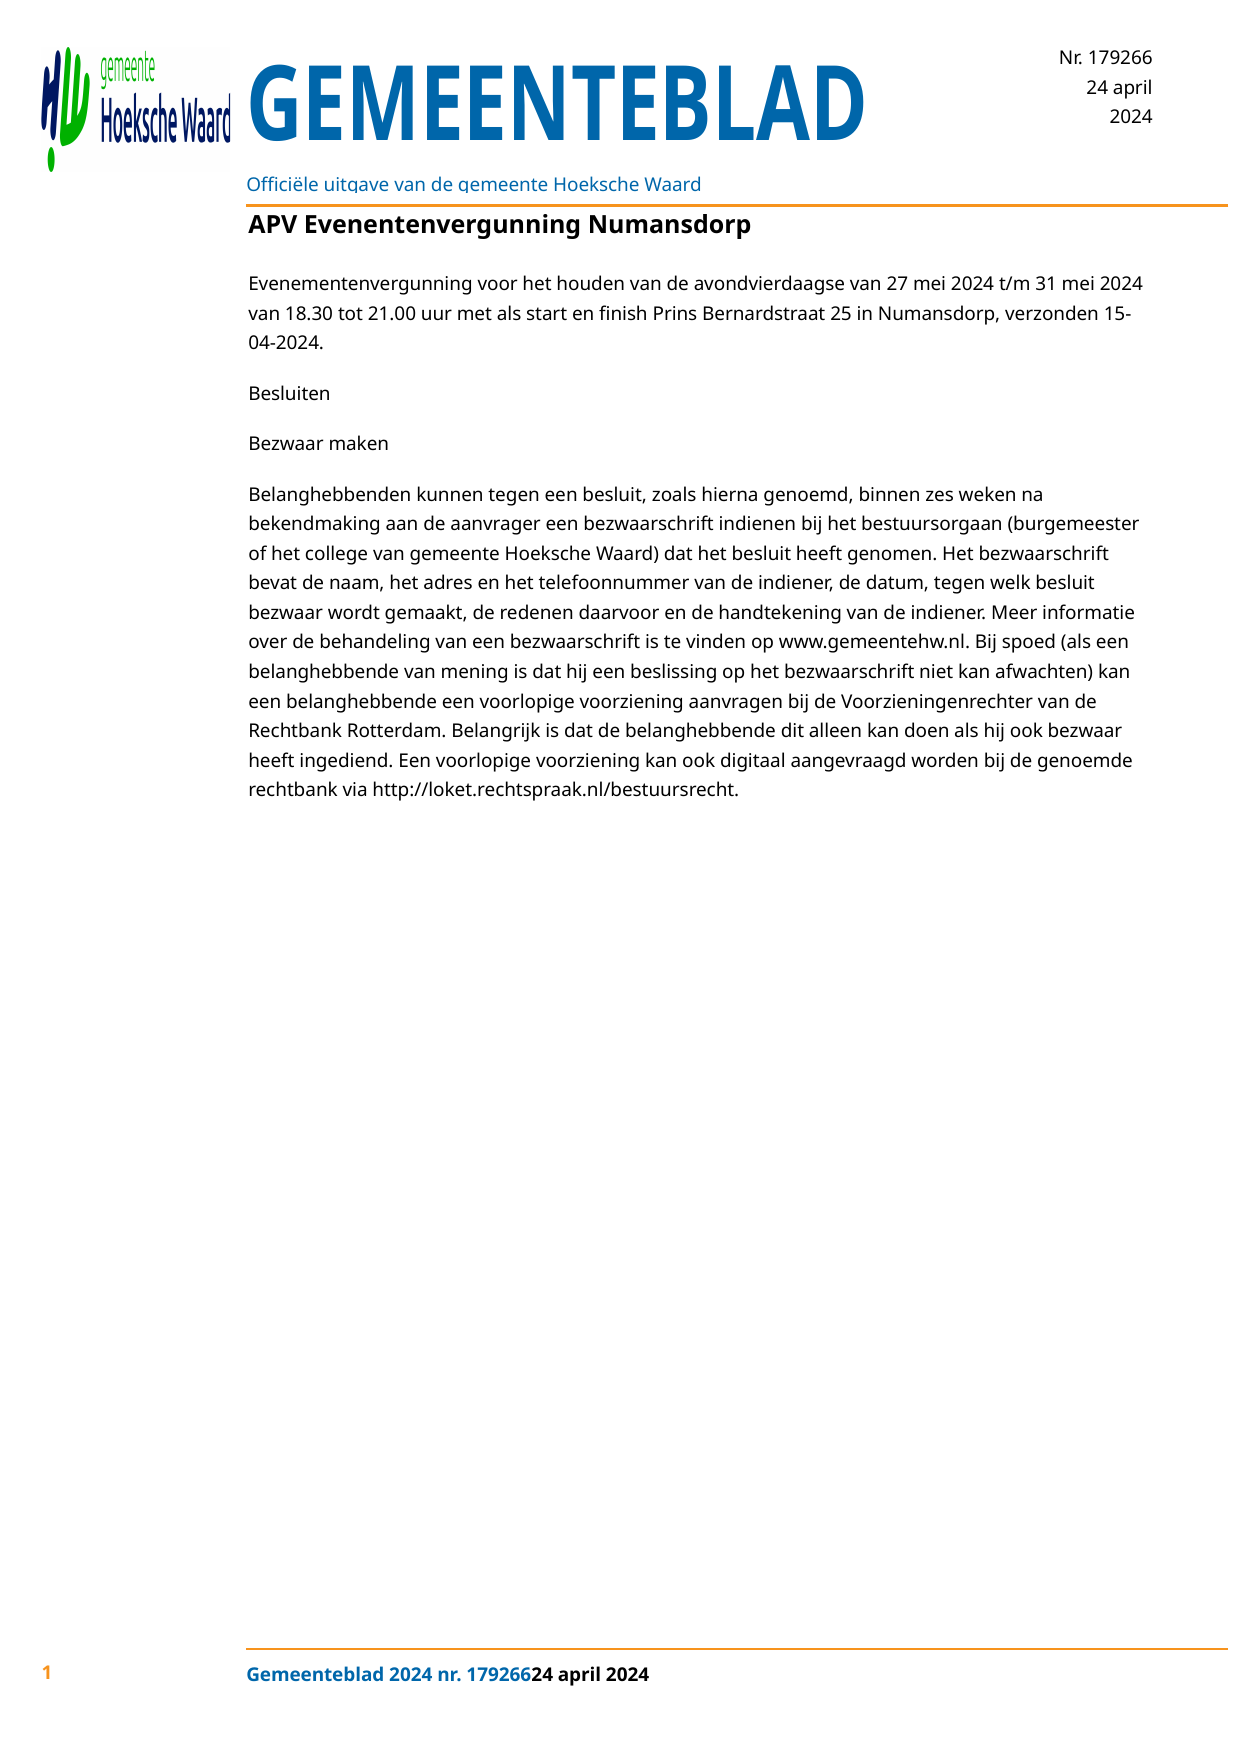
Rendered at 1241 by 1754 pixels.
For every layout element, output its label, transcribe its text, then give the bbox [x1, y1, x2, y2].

text Besluiten [248, 380, 1152, 406]
picture [41, 47, 231, 172]
text Belanghebbenden kunnen tegen een besluit, zoals hierna genoemd, binnen zes weken na bekendmaking aan de aanvrager een bezwaarschrift indienen bij het bestuursorgaan (burgemeester of het college van gemeente Hoeksche Waard) dat het besluit heeft genomen. Het bezwaarschrift bevat de naam, het adres en het telefoonnummer van de indiener, de datum, tegen welk besluit bezwaar wordt gemaakt, de redenen daarvoor en de handtekening van de indiener. Meer informatie over de behandeling van een bezwaarschrift is te vinden op www.gemeentehw.nl. Bij spoed (als een belanghebbende van mening is dat hij een beslissing op het bezwaarschrift niet kan afwachten) kan een belanghebbende een voorlopige voorziening aanvragen bij de Voorzieningenrechter van de Rechtbank Rotterdam. Belangrijk is dat de belanghebbende dit alleen kan doen als hij ook bezwaar heeft ingediend. Een voorlopige voorziening kan ook digitaal aangevraagd worden bij de genoemde rechtbank via http://loket.rechtspraak.nl/bestuursrecht. [248, 481, 1152, 802]
text Bezwaar maken [248, 430, 1152, 456]
text Evenementenvergunning voor het houden van de avondvierdaagse van 27 mei 2024 t/m 31 mei 2024 van 18.30 tot 21.00 uur met als start en finish Prins Bernardstraat 25 in Numansdorp, verzonden 15-04-2024. [248, 270, 1152, 355]
text APV Evenentenvergunning Numansdorp [248, 207, 1152, 241]
